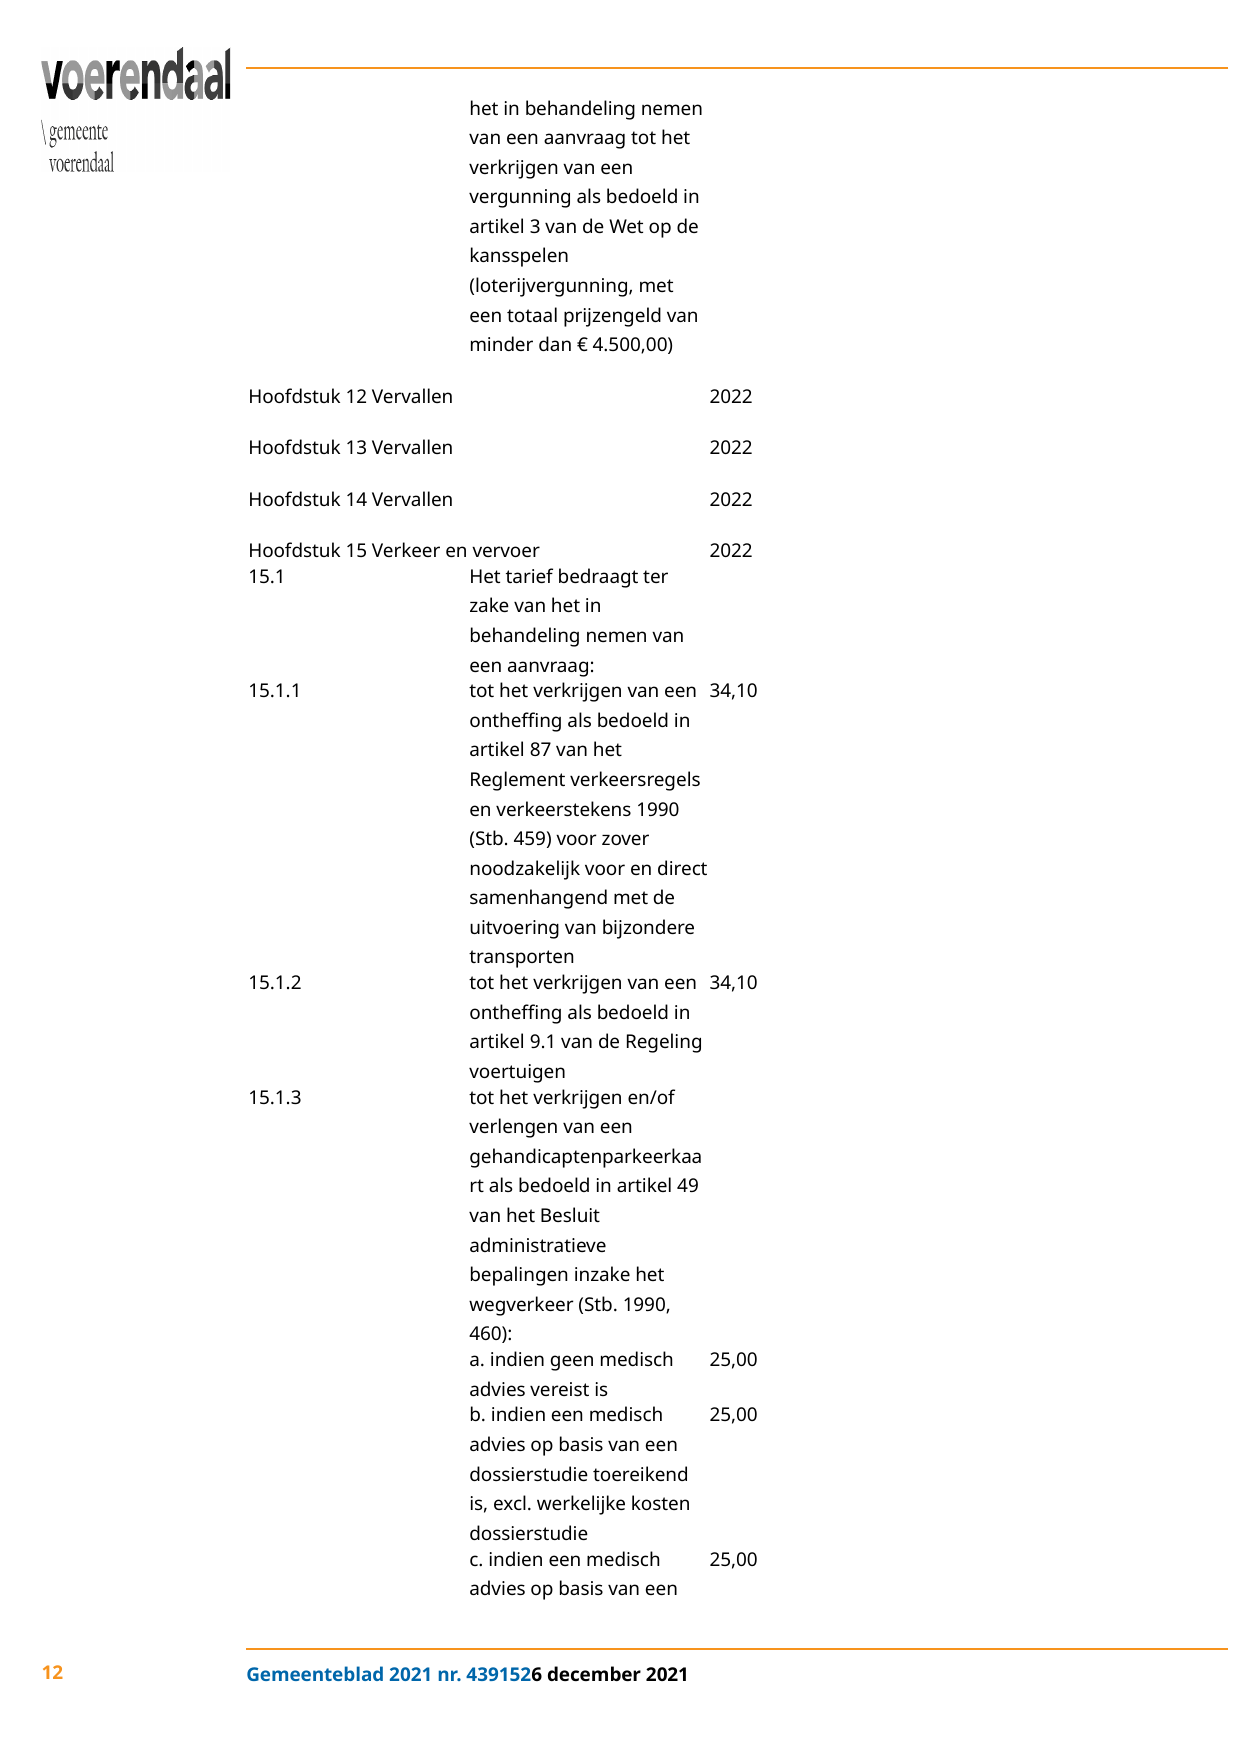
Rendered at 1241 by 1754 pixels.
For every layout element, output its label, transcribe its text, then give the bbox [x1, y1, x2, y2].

table_cell 25,00 [709, 1546, 931, 1601]
picture [41, 47, 231, 172]
table_cell [248, 460, 469, 486]
table_cell Het tarief bedraagt ter zake van het in behandeling nemen van een aanvraag: [469, 563, 709, 677]
table_cell het in behandeling nemen van een aanvraag tot het verkrijgen van een vergunning als bedoeld in artikel 3 van de Wet op de kansspelen (loterijvergunning, met een totaal prijzengeld van minder dan € 4.500,00) [469, 95, 709, 357]
table_cell Hoofdstuk 14 Vervallen [248, 486, 709, 512]
table_cell b. indien een medisch advies op basis van een dossierstudie toereikend is, excl. werkelijke kosten dossierstudie [469, 1402, 709, 1546]
table_cell [709, 409, 931, 434]
table_cell [248, 1546, 469, 1601]
table_cell c. indien een medisch advies op basis van een [469, 1546, 709, 1601]
table_cell 15.1 [248, 563, 469, 677]
table_cell 15.1.3 [248, 1084, 469, 1346]
table_cell [248, 512, 469, 537]
table_cell [469, 409, 709, 434]
table_cell 2022 [709, 434, 931, 460]
table_cell [709, 563, 931, 677]
table_cell [248, 95, 469, 357]
table_cell Hoofdstuk 15 Verkeer en vervoer [248, 537, 709, 563]
table_cell Hoofdstuk 12 Vervallen [248, 383, 709, 409]
table_cell Hoofdstuk 13 Vervallen [248, 434, 709, 460]
table_cell 34,10 [709, 678, 931, 969]
table_cell 15.1.2 [248, 970, 469, 1084]
table_cell [709, 460, 931, 486]
table_cell [709, 512, 931, 537]
table_cell 25,00 [709, 1346, 931, 1402]
table_cell [709, 1084, 931, 1346]
table_cell 34,10 [709, 970, 931, 1084]
table_cell [709, 357, 931, 383]
table_cell 15.1.1 [248, 678, 469, 969]
table_cell [469, 357, 709, 383]
table_cell tot het verkrijgen en/of verlengen van een gehandicaptenparkeerkaart als bedoeld in artikel 49 van het Besluit administratieve bepalingen inzake het wegverkeer (Stb. 1990, 460): [469, 1084, 709, 1346]
table_cell a. indien geen medisch advies vereist is [469, 1346, 709, 1402]
table_cell [248, 409, 469, 434]
table_cell [469, 512, 709, 537]
table_cell [248, 357, 469, 383]
table_cell [248, 1346, 469, 1402]
table_cell [469, 460, 709, 486]
table_cell 2022 [709, 486, 931, 512]
table_cell 2022 [709, 537, 931, 563]
table_cell 25,00 [709, 1402, 931, 1546]
table_cell tot het verkrijgen van een ontheffing als bedoeld in artikel 87 van het Reglement verkeersregels en verkeerstekens 1990 (Stb. 459) voor zover noodzakelijk voor en direct samenhangend met de uitvoering van bijzondere transporten [469, 678, 709, 969]
table_cell 2022 [709, 383, 931, 409]
table_cell [709, 95, 931, 357]
table_cell [248, 1402, 469, 1546]
table_cell tot het verkrijgen van een ontheffing als bedoeld in artikel 9.1 van de Regeling voertuigen [469, 970, 709, 1084]
